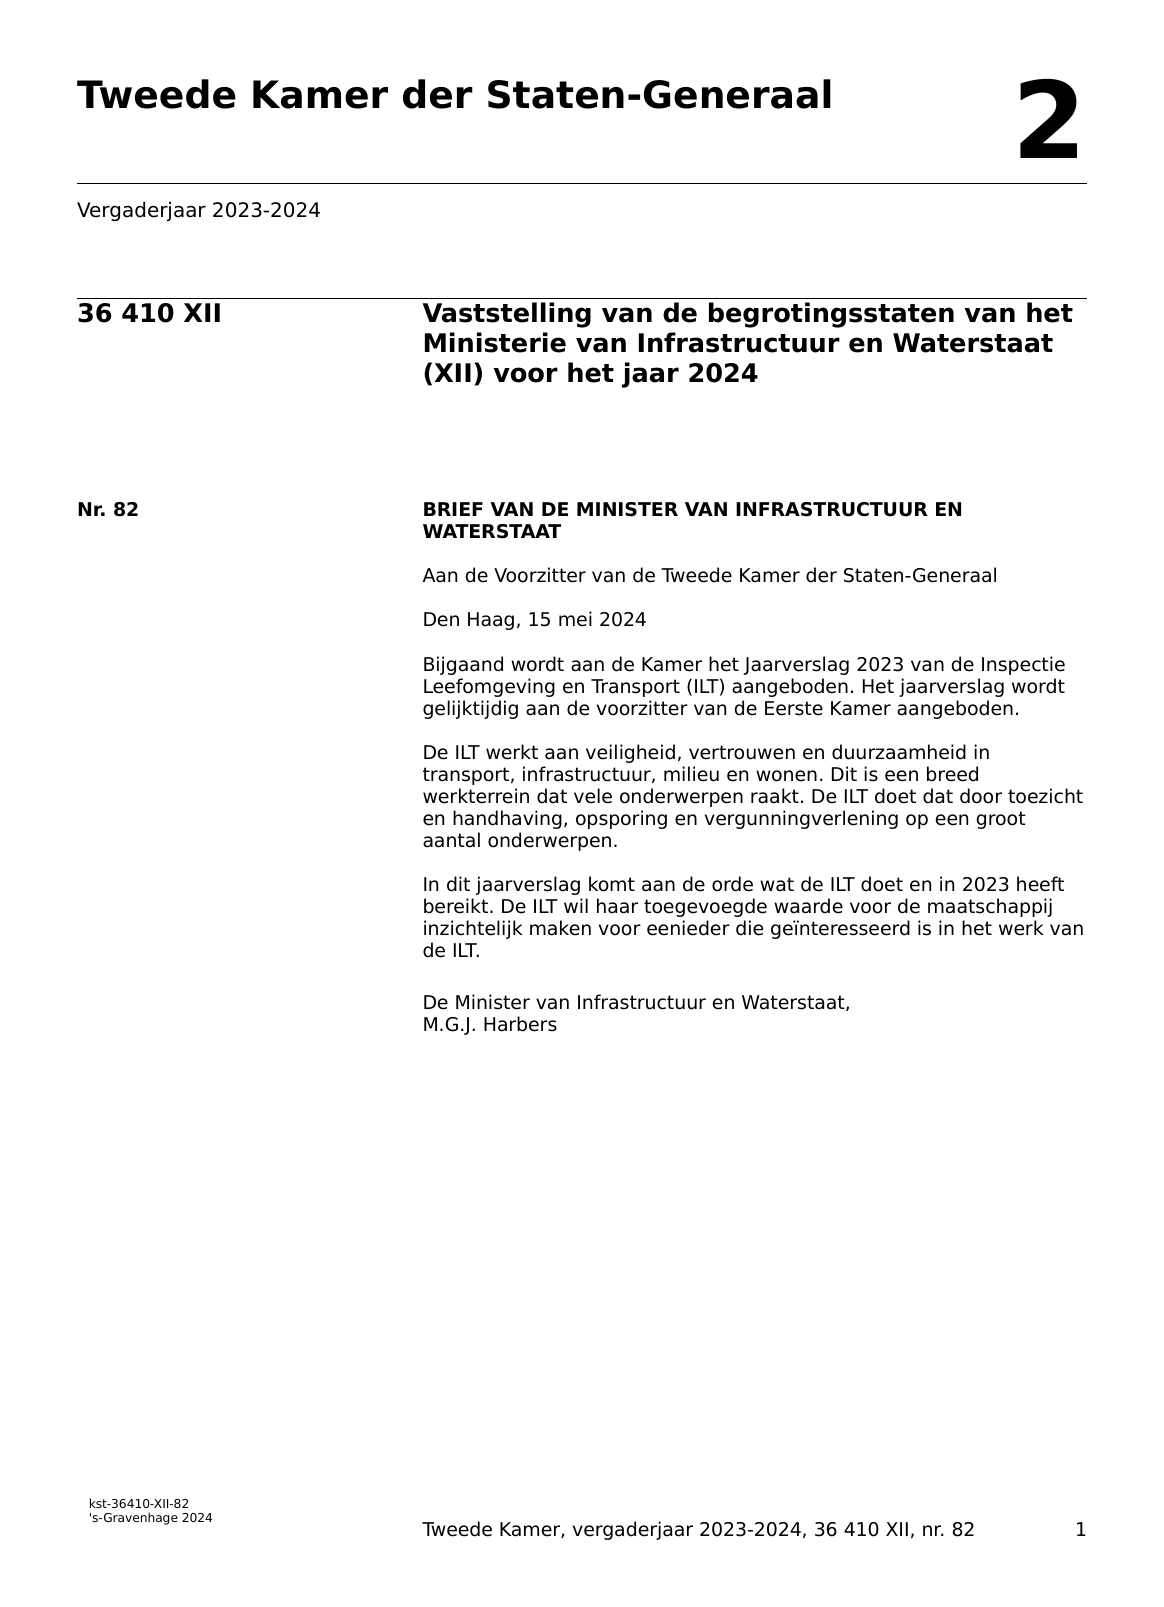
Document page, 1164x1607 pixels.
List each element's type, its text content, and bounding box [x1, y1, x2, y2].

text Den Haag, 15 mei 2024 [422, 609, 1087, 631]
table_header 2 [886, 59, 1087, 183]
subtitle 36 410 XII Vaststelling van de begrotingsstaten van het Ministerie van Infrastructuur en Waterstaat (XII) voor het jaar 2024 [77, 299, 1087, 388]
text In dit jaarverslag komt aan de orde wat de ILT doet en in 2023 heeft bereikt. De ILT wil haar toegevoegde waarde voor de maatschappij inzichtelijk maken voor eenieder die geïnteresseerd is in het werk van de ILT. [422, 874, 1087, 962]
text kst-36410-XII-82 [88, 1497, 323, 1511]
subtitle Nr. 82 BRIEF VAN DE MINISTER VAN INFRASTRUCTUUR EN WATERSTAAT [77, 499, 1087, 543]
text Bijgaand wordt aan de Kamer het Jaarverslag 2023 van de Inspectie Leefomgeving en Transport (ILT) aangeboden. Het jaarverslag wordt gelijktijdig aan de voorzitter van de Eerste Kamer aangeboden. [422, 653, 1087, 719]
text De ILT werkt aan veiligheid, vertrouwen en duurzaamheid in transport, infrastructuur, milieu en wonen. Dit is een breed werkterrein dat vele onderwerpen raakt. De ILT doet dat door toezicht en handhaving, opsporing en vergunningverlening op een groot aantal onderwerpen. [422, 742, 1087, 852]
text De Minister van Infrastructuur en Waterstaat, M.G.J. Harbers [422, 992, 1087, 1036]
text 's-Gravenhage 2024 [88, 1511, 323, 1525]
table_cell Vergaderjaar 2023-2024 [77, 184, 1087, 298]
table_header Tweede Kamer der Staten-Generaal [77, 59, 886, 183]
text Aan de Voorzitter van de Tweede Kamer der Staten-Generaal [422, 565, 1087, 587]
